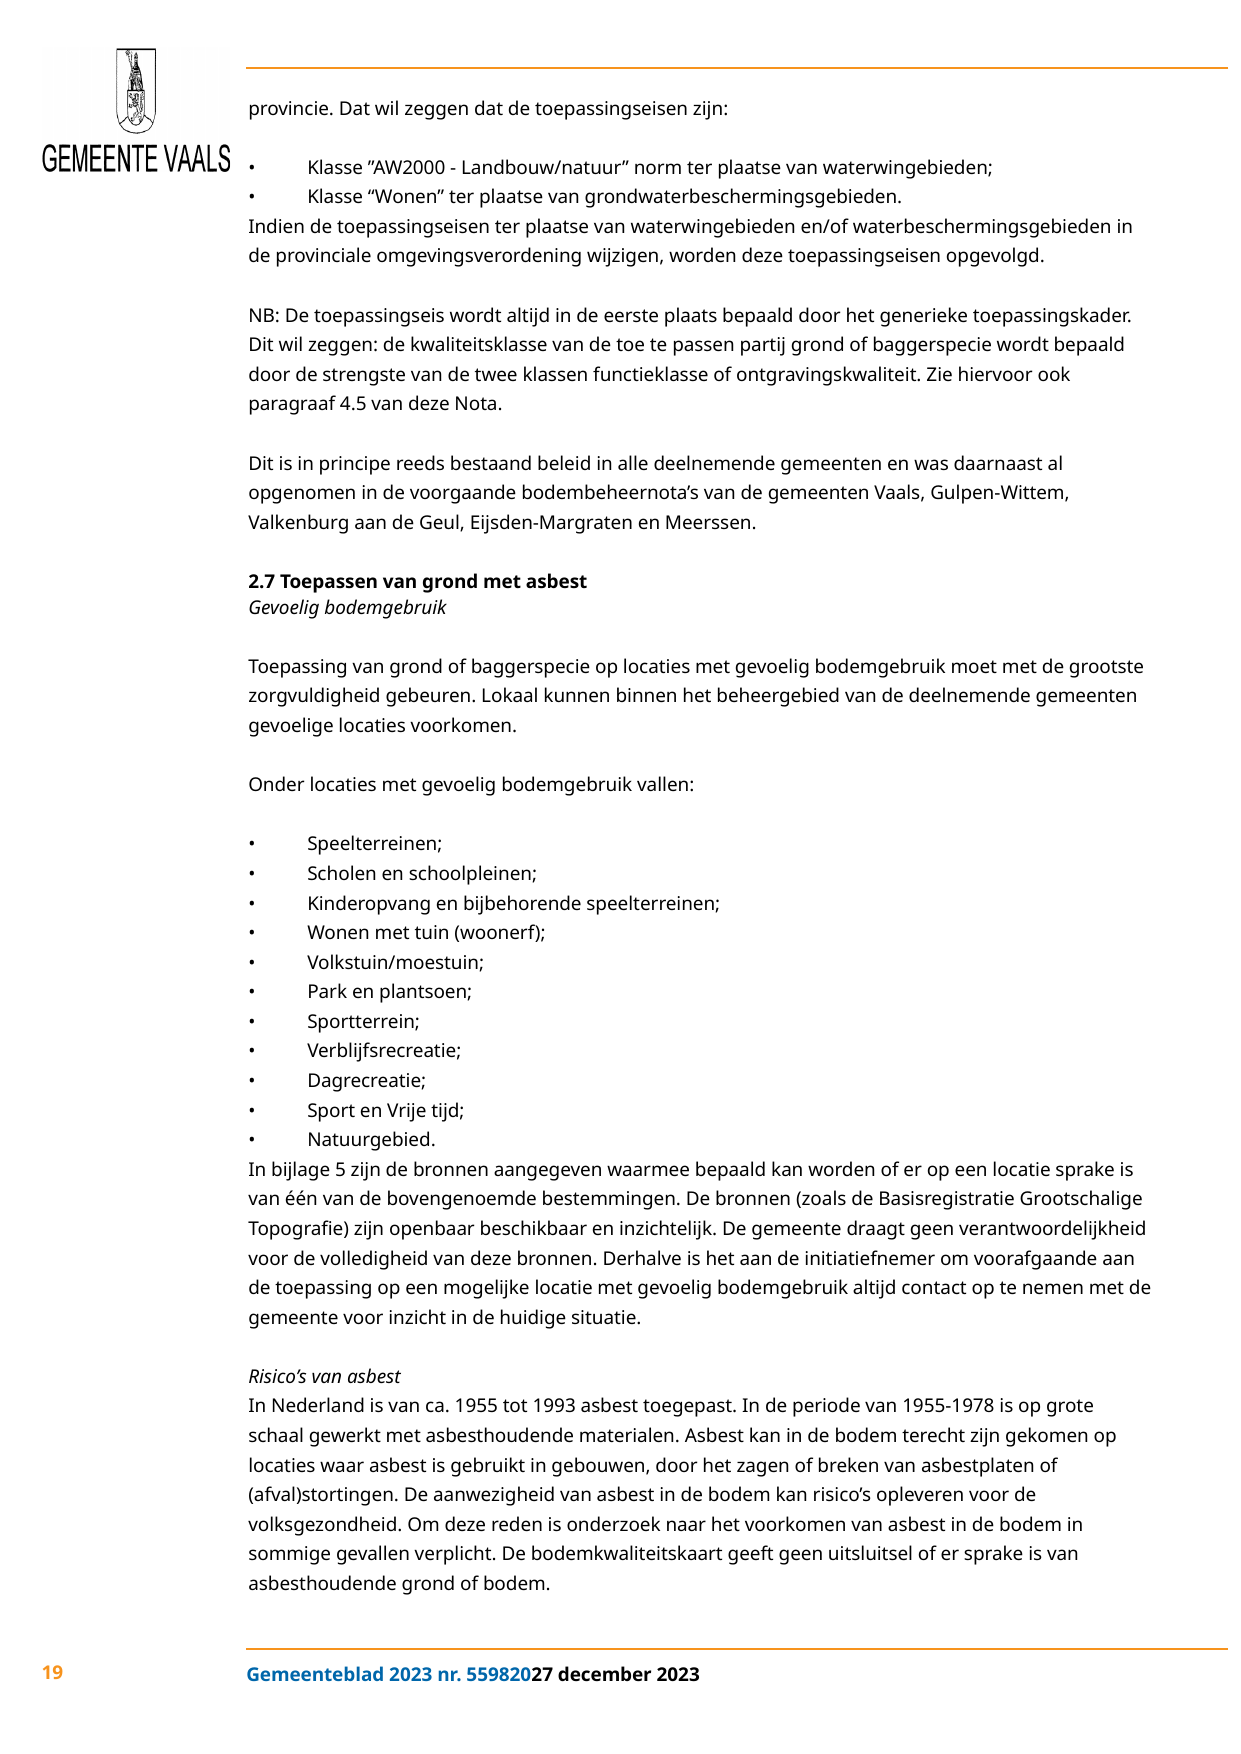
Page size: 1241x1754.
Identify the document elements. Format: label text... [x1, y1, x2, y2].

list Park en plantsoen; [248, 978, 1152, 1004]
list Speelterreinen; [248, 831, 1152, 856]
text 2.7 Toepassen van grond met asbest [248, 568, 1152, 594]
list Volkstuin/moestuin; [248, 949, 1152, 974]
text NB: De toepassingseis wordt altijd in de eerste plaats bepaald door het generieke toepassingskader. Dit wil zeggen: de kwaliteitsklasse van de toe te passen partij grond of baggerspecie wordt bepaald door de strengste van de twee klassen functieklasse of ontgravingskwaliteit. Zie hiervoor ook paragraaf 4.5 van deze Nota. [248, 302, 1152, 416]
text Gevoelig bodemgebruik [248, 594, 1152, 619]
list Verblijfsrecreatie; [248, 1038, 1152, 1063]
list Sportterrein; [248, 1008, 1152, 1034]
text Risico’s van asbest [248, 1363, 1152, 1389]
text In Nederland is van ca. 1955 tot 1993 asbest toegepast. In de periode van 1955-1978 is op grote schaal gewerkt met asbesthoudende materialen. Asbest kan in de bodem terecht zijn gekomen op locaties waar asbest is gebruikt in gebouwen, door het zagen of breken van asbestplaten of (afval)stortingen. De aanwezigheid van asbest in de bodem kan risico’s opleveren voor de volksgezondheid. Om deze reden is onderzoek naar het voorkomen van asbest in de bodem in sommige gevallen verplicht. De bodemkwaliteitskaart geeft geen uitsluitsel of er sprake is van asbesthoudende grond of bodem. [248, 1393, 1152, 1596]
text provincie. Dat wil zeggen dat de toepassingseisen zijn: [248, 95, 1152, 121]
text In bijlage 5 zijn de bronnen aangegeven waarmee bepaald kan worden of er op een locatie sprake is van één van de bovengenoemde bestemmingen. De bronnen (zoals de Basisregistratie Grootschalige Topografie) zijn openbaar beschikbaar en inzichtelijk. De gemeente draagt geen verantwoordelijkheid voor de volledigheid van deze bronnen. Derhalve is het aan de initiatiefnemer om voorafgaande aan de toepassing op een mogelijke locatie met gevoelig bodemgebruik altijd contact op te nemen met de gemeente voor inzicht in de huidige situatie. [248, 1156, 1152, 1329]
picture [41, 47, 231, 172]
text Onder locaties met gevoelig bodemgebruik vallen: [248, 771, 1152, 797]
list Sport en Vrije tijd; [248, 1097, 1152, 1122]
list Klasse “Wonen” ter plaatse van grondwaterbeschermingsgebieden. [248, 183, 1152, 209]
list Dagrecreatie; [248, 1067, 1152, 1093]
list Natuurgebied. [248, 1126, 1152, 1152]
list Wonen met tuin (woonerf); [248, 919, 1152, 945]
list Klasse ”AW2000 - Landbouw/natuur” norm ter plaatse van waterwingebieden; [248, 154, 1152, 180]
list Kinderopvang en bijbehorende speelterreinen; [248, 890, 1152, 915]
list Scholen en schoolpleinen; [248, 860, 1152, 886]
text Toepassing van grond of baggerspecie op locaties met gevoelig bodemgebruik moet met de grootste zorgvuldigheid gebeuren. Lokaal kunnen binnen het beheergebied van de deelnemende gemeenten gevoelige locaties voorkomen. [248, 653, 1152, 738]
text Indien de toepassingseisen ter plaatse van waterwingebieden en/of waterbeschermingsgebieden in de provinciale omgevingsverordening wijzigen, worden deze toepassingseisen opgevolgd. [248, 213, 1152, 268]
text Dit is in principe reeds bestaand beleid in alle deelnemende gemeenten en was daarnaast al opgenomen in de voorgaande bodembeheernota’s van de gemeenten Vaals, Gulpen-Wittem, Valkenburg aan de Geul, Eijsden-Margraten en Meerssen. [248, 450, 1152, 535]
